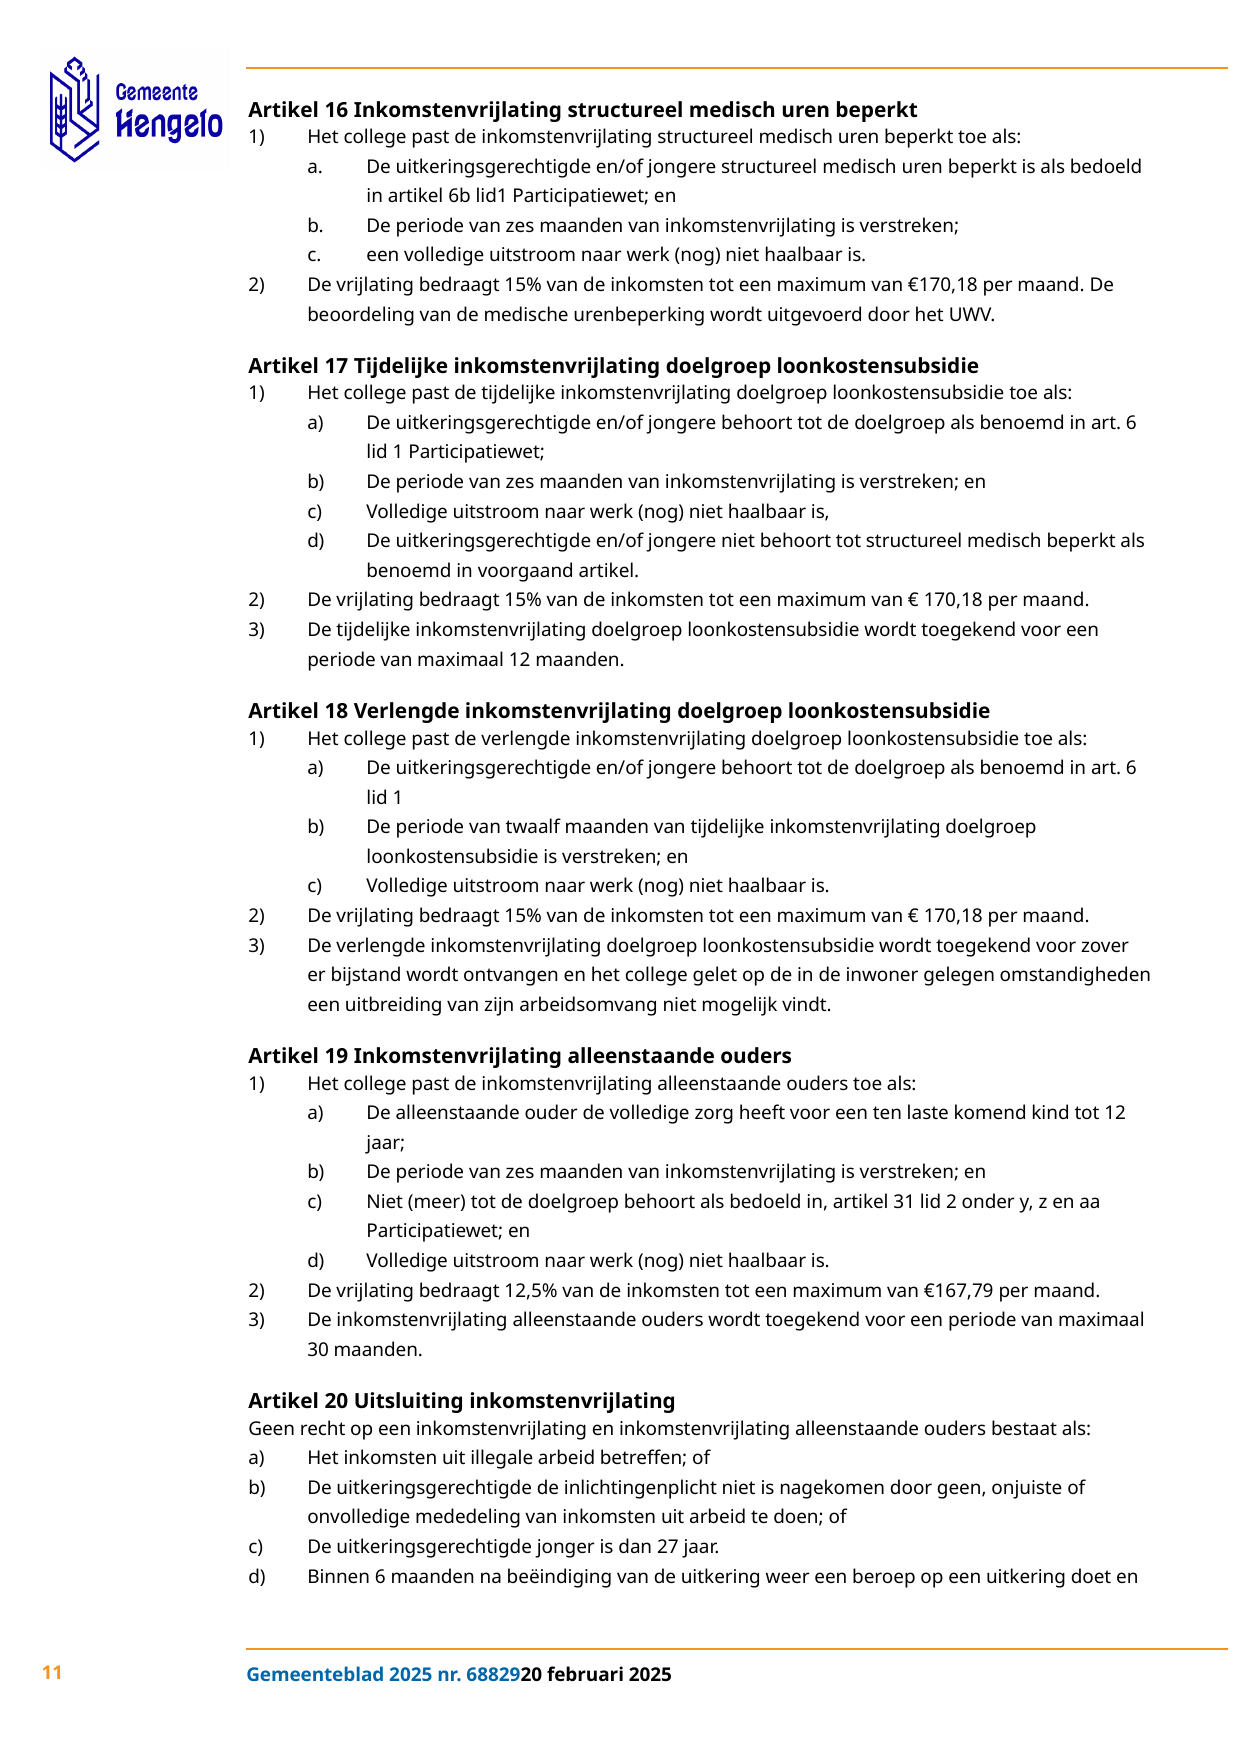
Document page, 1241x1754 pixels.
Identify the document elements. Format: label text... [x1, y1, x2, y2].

list De uitkeringsgerechtigde en/of jongere niet behoort tot structureel medisch beperkt als benoemd in voorgaand artikel. [307, 527, 1152, 583]
list Het inkomsten uit illegale arbeid betreffen; of [248, 1444, 1152, 1470]
text Artikel 18 Verlengde inkomstenvrijlating doelgroep loonkostensubsidie [248, 696, 1152, 725]
text Artikel 17 Tijdelijke inkomstenvrijlating doelgroep loonkostensubsidie [248, 351, 1152, 379]
text Artikel 20 Uitsluiting inkomstenvrijlating [248, 1386, 1152, 1415]
list Volledige uitstroom naar werk (nog) niet haalbaar is, [307, 498, 1152, 524]
list De uitkeringsgerechtigde jonger is dan 27 jaar. [248, 1533, 1152, 1559]
list De inkomstenvrijlating alleenstaande ouders wordt toegekend voor een periode van maximaal 30 maanden. [248, 1306, 1152, 1362]
list De verlengde inkomstenvrijlating doelgroep loonkostensubsidie wordt toegekend voor zover er bijstand wordt ontvangen en het college gelet op de in de inwoner gelegen omstandigheden een uitbreiding van zijn arbeidsomvang niet mogelijk vindt. [248, 932, 1152, 1017]
list De uitkeringsgerechtigde en/of jongere behoort tot de doelgroep als benoemd in art. 6 lid 1 Participatiewet; [307, 409, 1152, 464]
list De uitkeringsgerechtigde en/of jongere behoort tot de doelgroep als benoemd in art. 6 lid 1 [307, 754, 1152, 809]
text Artikel 19 Inkomstenvrijlating alleenstaande ouders [248, 1041, 1152, 1070]
list De periode van zes maanden van inkomstenvrijlating is verstreken; [307, 212, 1152, 238]
list Het college past de inkomstenvrijlating structureel medisch uren beperkt toe als: [248, 123, 1152, 149]
list De vrijlating bedraagt 15% van de inkomsten tot een maximum van € 170,18 per maand. [248, 902, 1152, 928]
list Niet (meer) tot de doelgroep behoort als bedoeld in, artikel 31 lid 2 onder y, z en aa Participatiewet; en [307, 1188, 1152, 1243]
text Artikel 16 Inkomstenvrijlating structureel medisch uren beperkt [248, 95, 1152, 123]
text Geen recht op een inkomstenvrijlating en inkomstenvrijlating alleenstaande ouders bestaat als: [248, 1415, 1152, 1441]
list Het college past de inkomstenvrijlating alleenstaande ouders toe als: [248, 1070, 1152, 1096]
list De uitkeringsgerechtigde de inlichtingenplicht niet is nagekomen door geen, onjuiste of onvolledige mededeling van inkomsten uit arbeid te doen; of [248, 1474, 1152, 1529]
list Het college past de tijdelijke inkomstenvrijlating doelgroep loonkostensubsidie toe als: [248, 379, 1152, 405]
list De periode van zes maanden van inkomstenvrijlating is verstreken; en [307, 468, 1152, 494]
list De vrijlating bedraagt 15% van de inkomsten tot een maximum van €170,18 per maand. De beoordeling van de medische urenbeperking wordt uitgevoerd door het UWV. [248, 271, 1152, 326]
list De vrijlating bedraagt 12,5% van de inkomsten tot een maximum van €167,79 per maand. [248, 1277, 1152, 1303]
picture [41, 47, 231, 172]
list De alleenstaande ouder de volledige zorg heeft voor een ten laste komend kind tot 12 jaar; [307, 1099, 1152, 1155]
list een volledige uitstroom naar werk (nog) niet haalbaar is. [307, 242, 1152, 267]
list Binnen 6 maanden na beëindiging van de uitkering weer een beroep op een uitkering doet en [248, 1563, 1152, 1588]
list De vrijlating bedraagt 15% van de inkomsten tot een maximum van € 170,18 per maand. [248, 587, 1152, 612]
list Het college past de verlengde inkomstenvrijlating doelgroep loonkostensubsidie toe als: [248, 725, 1152, 750]
list De uitkeringsgerechtigde en/of jongere structureel medisch uren beperkt is als bedoeld in artikel 6b lid1 Participatiewet; en [307, 153, 1152, 208]
list Volledige uitstroom naar werk (nog) niet haalbaar is. [307, 873, 1152, 898]
list De periode van zes maanden van inkomstenvrijlating is verstreken; en [307, 1158, 1152, 1184]
list De tijdelijke inkomstenvrijlating doelgroep loonkostensubsidie wordt toegekend voor een periode van maximaal 12 maanden. [248, 616, 1152, 672]
list Volledige uitstroom naar werk (nog) niet haalbaar is. [307, 1247, 1152, 1273]
list De periode van twaalf maanden van tijdelijke inkomstenvrijlating doelgroep loonkostensubsidie is verstreken; en [307, 813, 1152, 869]
